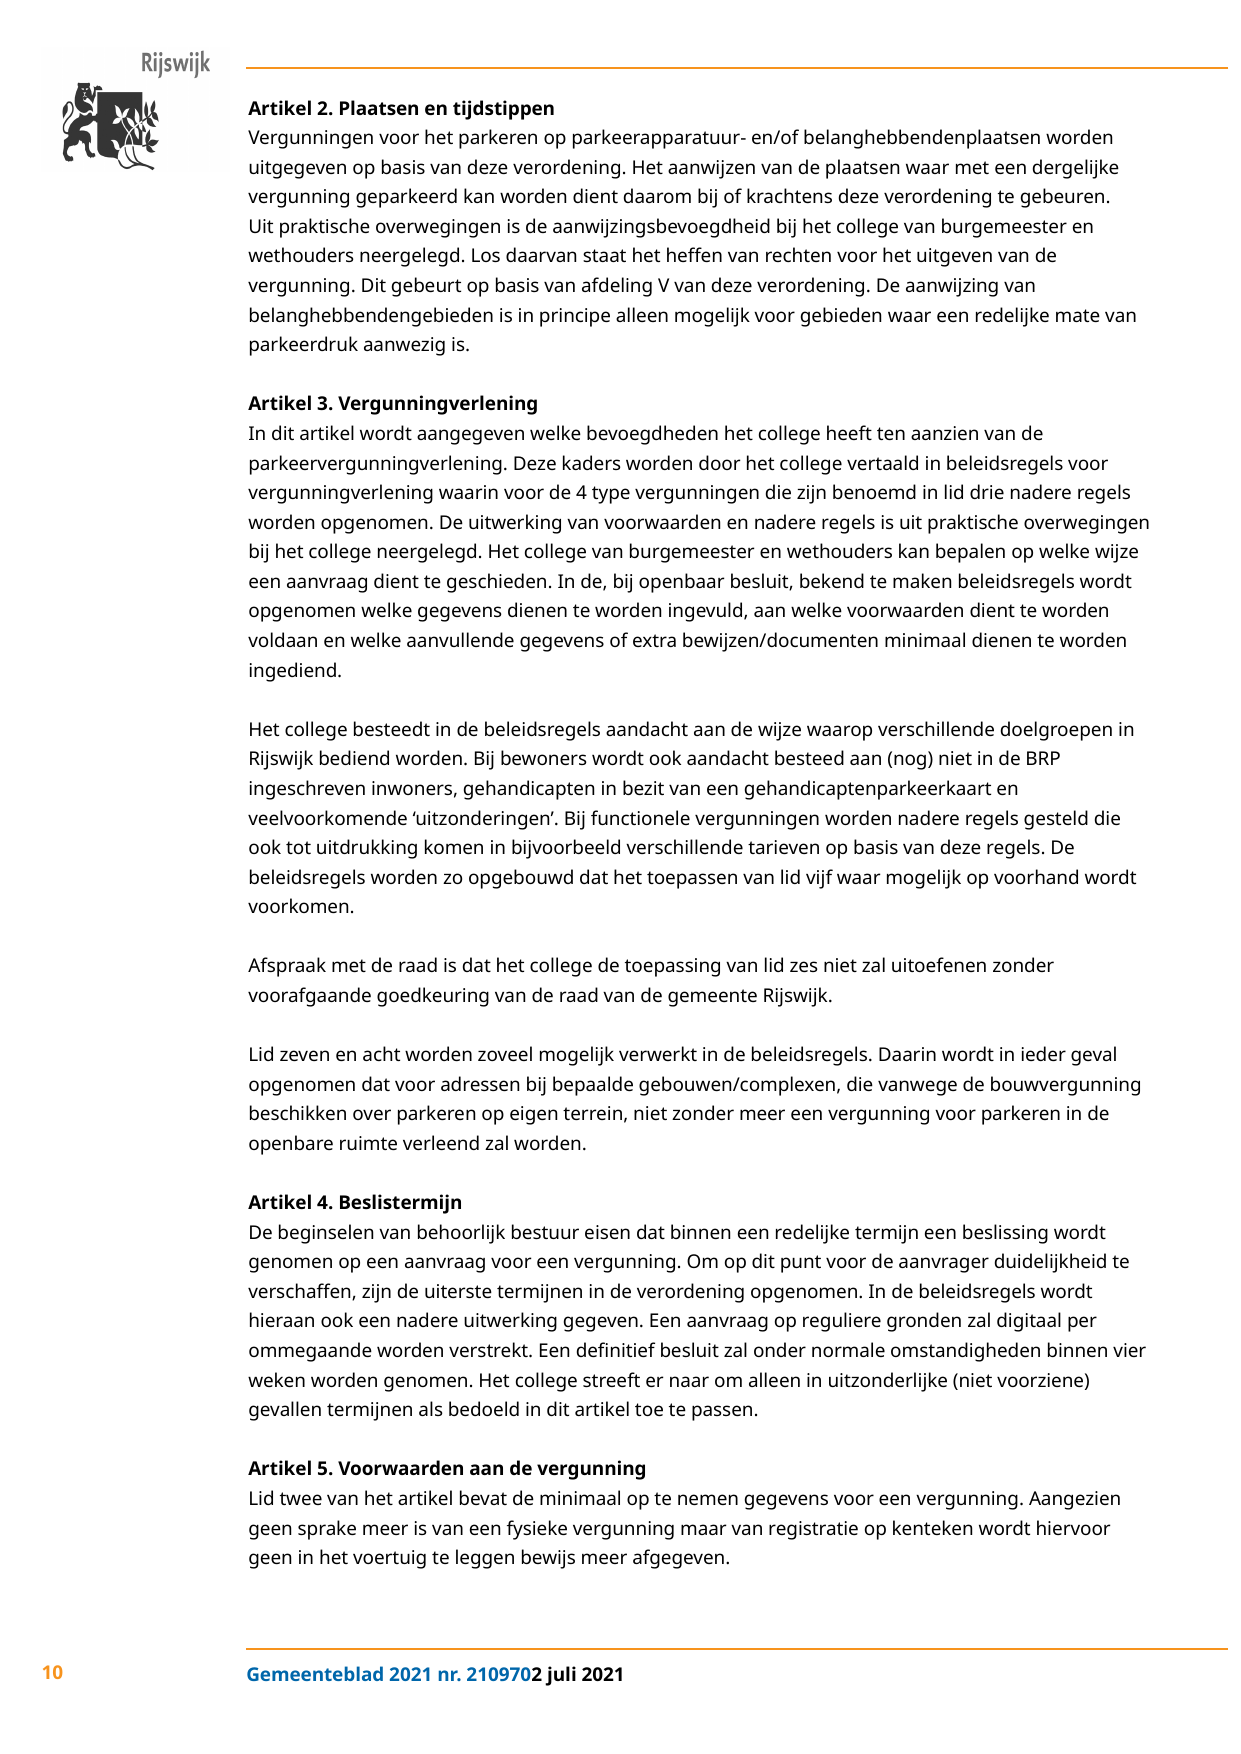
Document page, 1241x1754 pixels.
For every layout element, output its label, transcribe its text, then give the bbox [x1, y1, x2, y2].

text In dit artikel wordt aangegeven welke bevoegdheden het college heeft ten aanzien van de parkeervergunningverlening. Deze kaders worden door het college vertaald in beleidsregels voor vergunningverlening waarin voor de 4 type vergunningen die zijn benoemd in lid drie nadere regels worden opgenomen. De uitwerking van voorwaarden en nadere regels is uit praktische overwegingen bij het college neergelegd. Het college van burgemeester en wethouders kan bepalen op welke wijze een aanvraag dient te geschieden. In de, bij openbaar besluit, bekend te maken beleidsregels wordt opgenomen welke gegevens dienen te worden ingevuld, aan welke voorwaarden dient te worden voldaan en welke aanvullende gegevens of extra bewijzen/documenten minimaal dienen te worden ingediend. [248, 420, 1152, 683]
text Uit praktische overwegingen is de aanwijzingsbevoegdheid bij het college van burgemeester en wethouders neergelegd. Los daarvan staat het heffen van rechten voor het uitgeven van de vergunning. Dit gebeurt op basis van afdeling V van deze verordening. De aanwijzing van belanghebbendengebieden is in principe alleen mogelijk voor gebieden waar een redelijke mate van parkeerdruk aanwezig is. [248, 213, 1152, 357]
text Artikel 3. Vergunningverlening [248, 391, 1152, 416]
picture [41, 47, 231, 172]
text Artikel 4. Beslistermijn [248, 1189, 1152, 1215]
text Het college besteedt in de beleidsregels aandacht aan de wijze waarop verschillende doelgroepen in Rijswijk bediend worden. Bij bewoners wordt ook aandacht besteed aan (nog) niet in de BRP ingeschreven inwoners, gehandicapten in bezit van een gehandicaptenparkeerkaart en veelvoorkomende ‘uitzonderingen’. Bij functionele vergunningen worden nadere regels gesteld die ook tot uitdrukking komen in bijvoorbeeld verschillende tarieven op basis van deze regels. De beleidsregels worden zo opgebouwd dat het toepassen van lid vijf waar mogelijk op voorhand wordt voorkomen. [248, 716, 1152, 919]
text Vergunningen voor het parkeren op parkeerapparatuur- en/of belanghebbendenplaatsen worden uitgegeven op basis van deze verordening. Het aanwijzen van de plaatsen waar met een dergelijke vergunning geparkeerd kan worden dient daarom bij of krachtens deze verordening te gebeuren. [248, 124, 1152, 209]
text Afspraak met de raad is dat het college de toepassing van lid zes niet zal uitoefenen zonder voorafgaande goedkeuring van de raad van de gemeente Rijswijk. [248, 953, 1152, 1008]
text Artikel 2. Plaatsen en tijdstippen [248, 95, 1152, 121]
text De beginselen van behoorlijk bestuur eisen dat binnen een redelijke termijn een beslissing wordt genomen op een aanvraag voor een vergunning. Om op dit punt voor de aanvrager duidelijkheid te verschaffen, zijn de uiterste termijnen in de verordening opgenomen. In de beleidsregels wordt hieraan ook een nadere uitwerking gegeven. Een aanvraag op reguliere gronden zal digitaal per ommegaande worden verstrekt. Een definitief besluit zal onder normale omstandigheden binnen vier weken worden genomen. Het college streeft er naar om alleen in uitzonderlijke (niet voorziene) gevallen termijnen als bedoeld in dit artikel toe te passen. [248, 1219, 1152, 1422]
text Lid twee van het artikel bevat de minimaal op te nemen gegevens voor een vergunning. Aangezien geen sprake meer is van een fysieke vergunning maar van registratie op kenteken wordt hiervoor geen in het voertuig te leggen bewijs meer afgegeven. [248, 1485, 1152, 1570]
text Lid zeven en acht worden zoveel mogelijk verwerkt in de beleidsregels. Daarin wordt in ieder geval opgenomen dat voor adressen bij bepaalde gebouwen/complexen, die vanwege de bouwvergunning beschikken over parkeren op eigen terrein, niet zonder meer een vergunning voor parkeren in de openbare ruimte verleend zal worden. [248, 1041, 1152, 1156]
text Artikel 5. Voorwaarden aan de vergunning [248, 1456, 1152, 1481]
